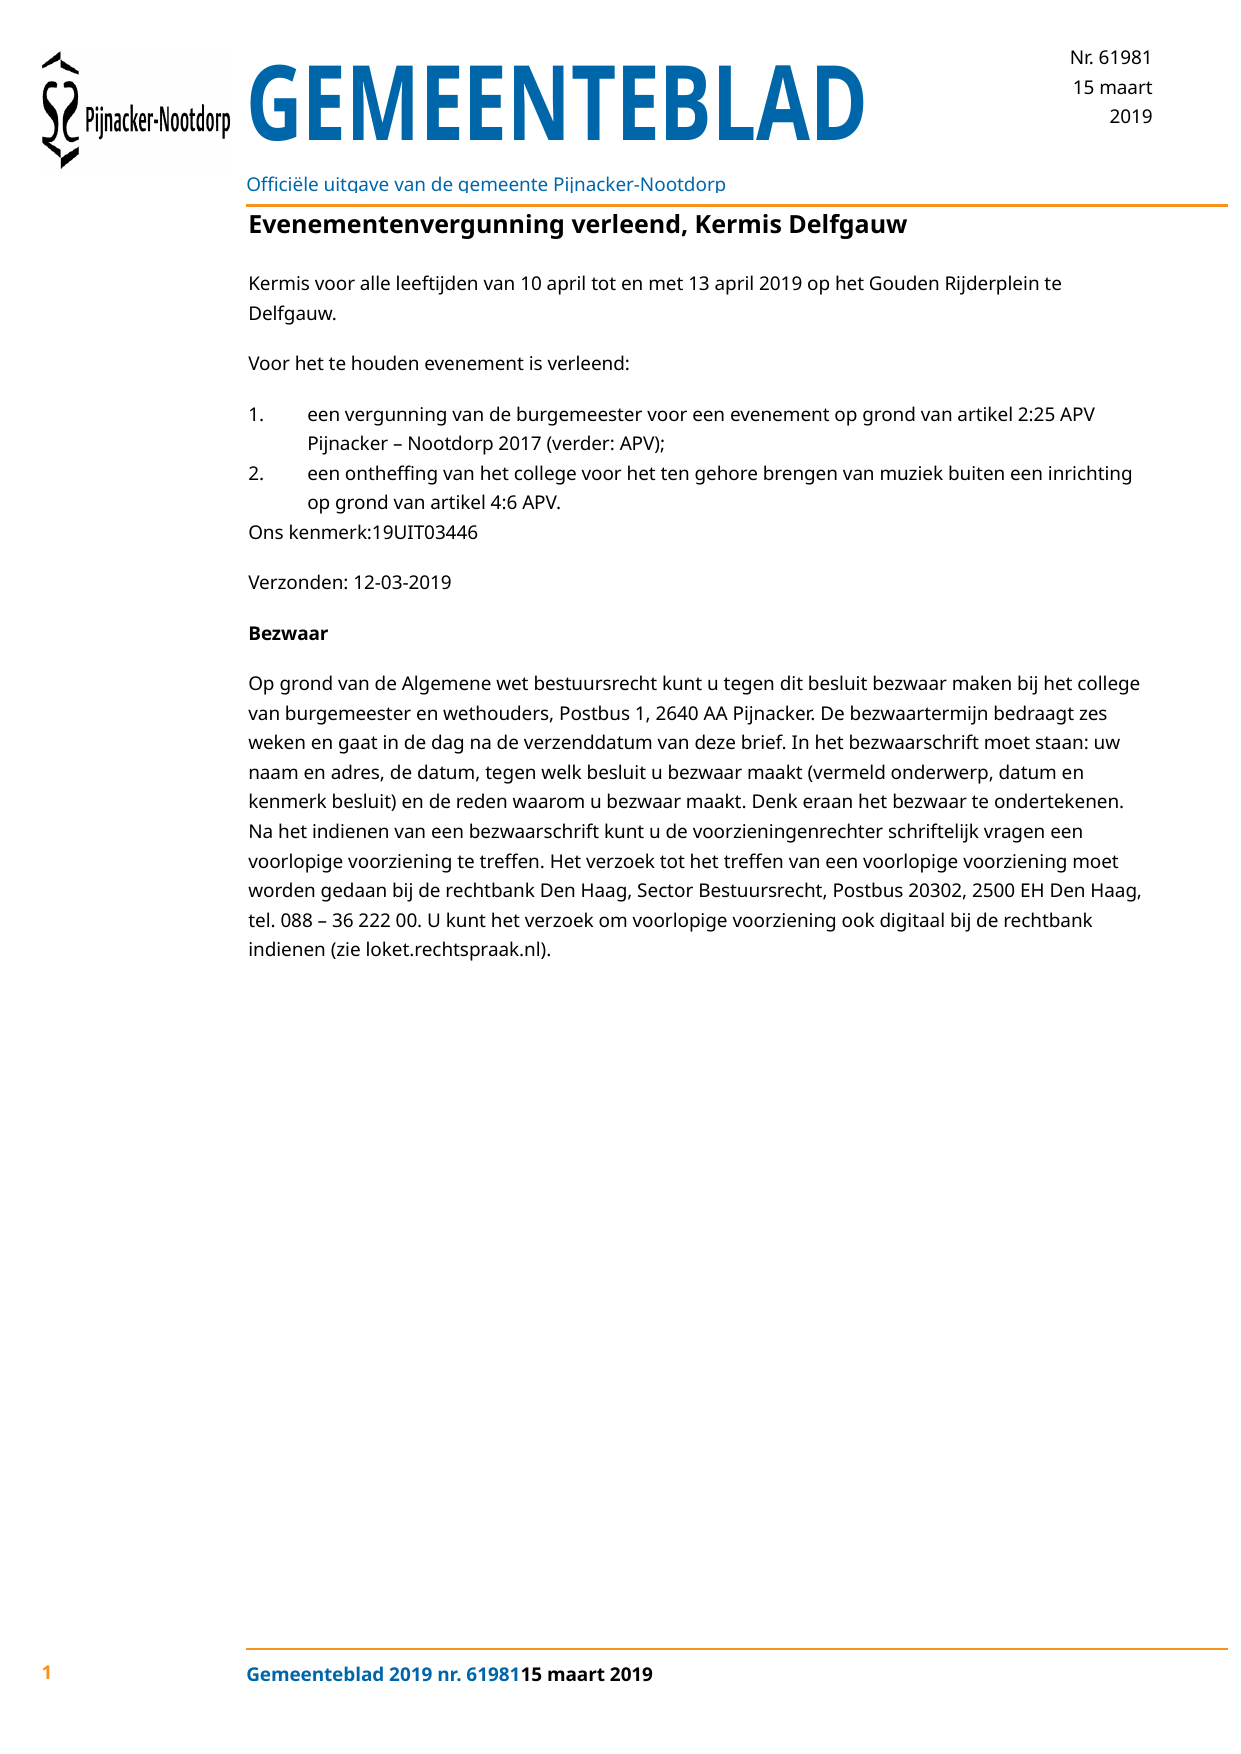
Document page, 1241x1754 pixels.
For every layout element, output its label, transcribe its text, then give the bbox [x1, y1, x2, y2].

picture [41, 47, 231, 172]
text Bezwaar [248, 620, 1152, 646]
text Kermis voor alle leeftijden van 10 april tot en met 13 april 2019 op het Gouden Rijderplein te Delfgauw. [248, 270, 1152, 326]
text Verzonden: 12-03-2019 [248, 569, 1152, 595]
list een ontheffing van het college voor het ten gehore brengen van muziek buiten een inrichting op grond van artikel 4:6 APV. [248, 460, 1152, 515]
text Voor het te houden evenement is verleend: [248, 350, 1152, 376]
text Evenementenvergunning verleend, Kermis Delfgauw [248, 207, 1152, 241]
text Op grond van de Algemene wet bestuursrecht kunt u tegen dit besluit bezwaar maken bij het college van burgemeester en wethouders, Postbus 1, 2640 AA Pijnacker. De bezwaartermijn bedraagt zes weken en gaat in de dag na de verzenddatum van deze brief. In het bezwaarschrift moet staan: uw naam en adres, de datum, tegen welk besluit u bezwaar maakt (vermeld onderwerp, datum en kenmerk besluit) en de reden waarom u bezwaar maakt. Denk eraan het bezwaar te ondertekenen. Na het indienen van een bezwaarschrift kunt u de voorzieningenrechter schriftelijk vragen een voorlopige voorziening te treffen. Het verzoek tot het treffen van een voorlopige voorziening moet worden gedaan bij de rechtbank Den Haag, Sector Bestuursrecht, Postbus 20302, 2500 EH Den Haag, tel. 088 – 36 222 00. U kunt het verzoek om voorlopige voorziening ook digitaal bij de rechtbank indienen (zie loket.rechtspraak.nl). [248, 670, 1152, 962]
text Ons kenmerk:19UIT03446 [248, 519, 1152, 545]
list een vergunning van de burgemeester voor een evenement op grond van artikel 2:25 APV Pijnacker – Nootdorp 2017 (verder: APV); [248, 401, 1152, 456]
